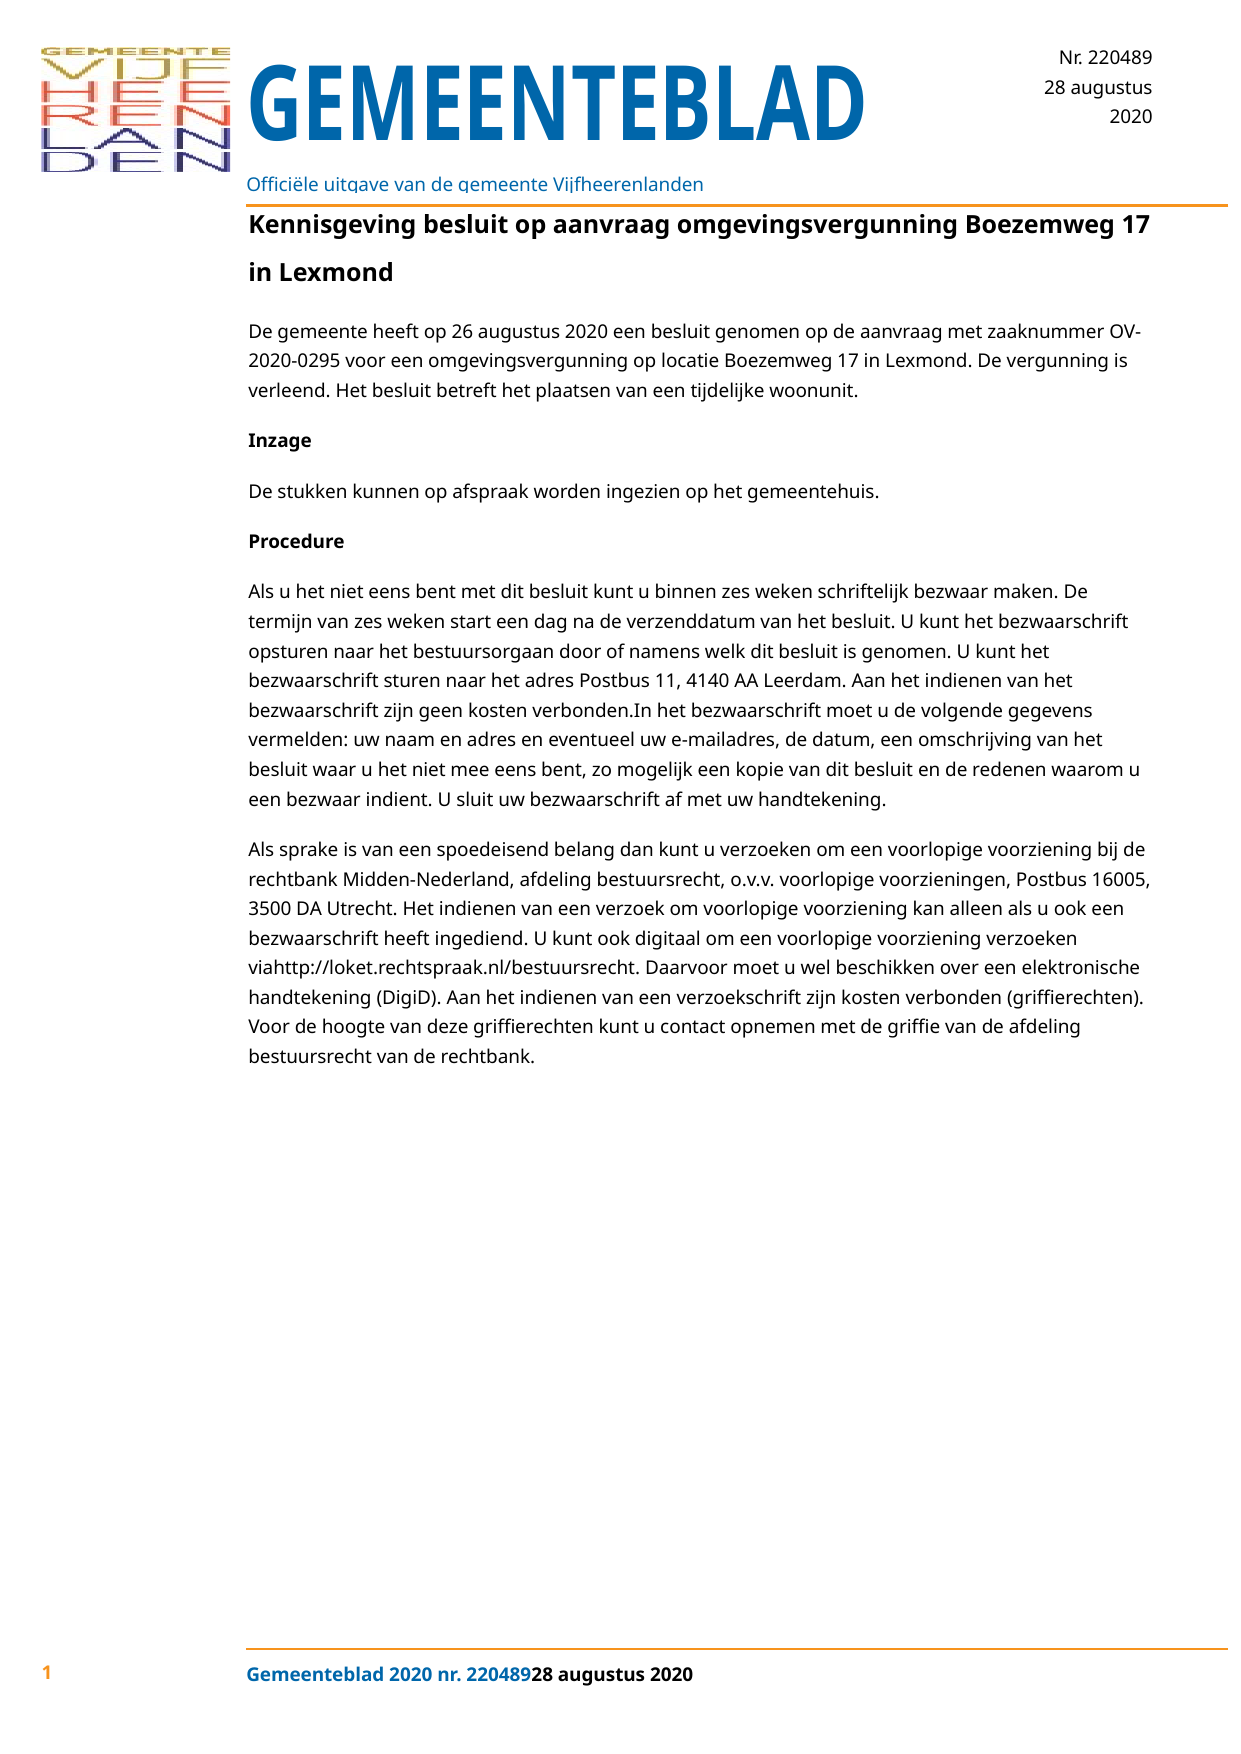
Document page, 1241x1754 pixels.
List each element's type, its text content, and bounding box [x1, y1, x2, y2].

text Als u het niet eens bent met dit besluit kunt u binnen zes weken schriftelijk bezwaar maken. De termijn van zes weken start een dag na de verzenddatum van het besluit. U kunt het bezwaarschrift opsturen naar het bestuursorgaan door of namens welk dit besluit is genomen. U kunt het bezwaarschrift sturen naar het adres Postbus 11, 4140 AA Leerdam. Aan het indienen van het bezwaarschrift zijn geen kosten verbonden.In het bezwaarschrift moet u de volgende gegevens vermelden: uw naam en adres en eventueel uw e-mailadres, de datum, een omschrijving van het besluit waar u het niet mee eens bent, zo mogelijk een kopie van dit besluit en de redenen waarom u een bezwaar indient. U sluit uw bezwaarschrift af met uw handtekening. [248, 579, 1152, 812]
text Procedure [248, 528, 1152, 554]
text Inzage [248, 427, 1152, 453]
text De stukken kunnen op afspraak worden ingezien op het gemeentehuis. [248, 478, 1152, 504]
text Kennisgeving besluit op aanvraag omgevingsvergunning Boezemweg 17 in Lexmond [248, 207, 1152, 288]
text Als sprake is van een spoedeisend belang dan kunt u verzoeken om een voorlopige voorziening bij de rechtbank Midden-Nederland, afdeling bestuursrecht, o.v.v. voorlopige voorzieningen, Postbus 16005, 3500 DA Utrecht. Het indienen van een verzoek om voorlopige voorziening kan alleen als u ook een bezwaarschrift heeft ingediend. U kunt ook digitaal om een voorlopige voorziening verzoeken viahttp://loket.rechtspraak.nl/bestuursrecht. Daarvoor moet u wel beschikken over een elektronische handtekening (DigiD). Aan het indienen van een verzoekschrift zijn kosten verbonden (griffierechten). Voor de hoogte van deze griffierechten kunt u contact opnemen met de griffie van de afdeling bestuursrecht van de rechtbank. [248, 836, 1152, 1069]
picture [41, 47, 231, 172]
text De gemeente heeft op 26 augustus 2020 een besluit genomen op de aanvraag met zaaknummer OV-2020-0295 voor een omgevingsvergunning op locatie Boezemweg 17 in Lexmond. De vergunning is verleend. Het besluit betreft het plaatsen van een tijdelijke woonunit. [248, 318, 1152, 403]
